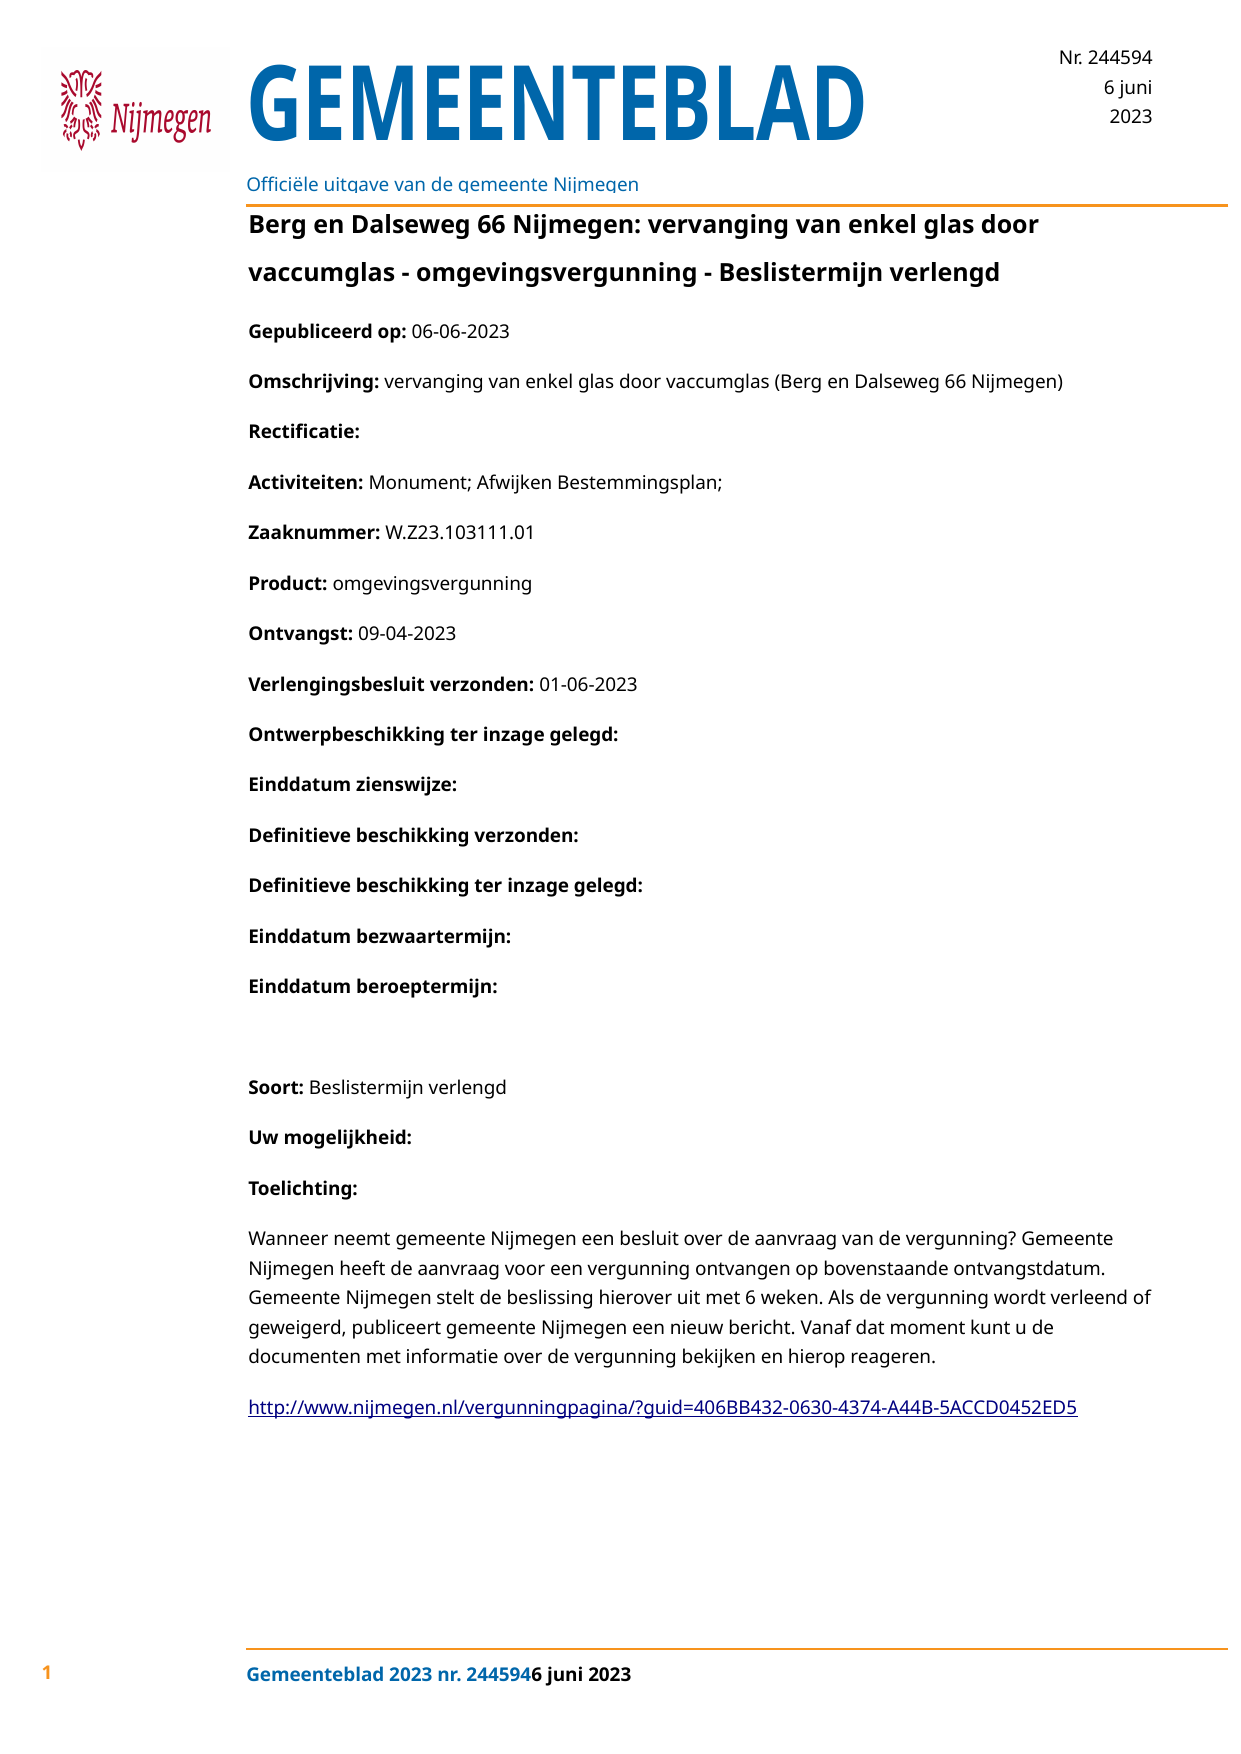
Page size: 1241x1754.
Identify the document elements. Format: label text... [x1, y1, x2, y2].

text Ontwerpbeschikking ter inzage gelegd: [248, 721, 1152, 747]
text http://www.nijmegen.nl/vergunningpagina/?guid=406BB432-0630-4374-A44B-5ACCD0452ED5 [248, 1394, 1152, 1420]
text Verlengingsbesluit verzonden: 01-06-2023 [248, 671, 1152, 697]
text Wanneer neemt gemeente Nijmegen een besluit over de aanvraag van de vergunning? Gemeente Nijmegen heeft de aanvraag voor een vergunning ontvangen op bovenstaande ontvangstdatum. Gemeente Nijmegen stelt de beslissing hierover uit met 6 weken. Als de vergunning wordt verleend of geweigerd, publiceert gemeente Nijmegen een nieuw bericht. Vanaf dat moment kunt u de documenten met informatie over de vergunning bekijken en hierop reageren. [248, 1225, 1152, 1369]
text Uw mogelijkheid: [248, 1124, 1152, 1150]
text Einddatum bezwaartermijn: [248, 923, 1152, 949]
text Definitieve beschikking ter inzage gelegd: [248, 872, 1152, 898]
text Activiteiten: Monument; Afwijken Bestemmingsplan; [248, 469, 1152, 495]
text Berg en Dalseweg 66 Nijmegen: vervanging van enkel glas door vaccumglas - omgevingsvergunning - Beslistermijn verlengd [248, 207, 1152, 288]
text Einddatum zienswijze: [248, 772, 1152, 797]
text Rectificatie: [248, 419, 1152, 444]
text Einddatum beroeptermijn: [248, 973, 1152, 999]
text Omschrijving: vervanging van enkel glas door vaccumglas (Berg en Dalseweg 66 Nijmegen) [248, 368, 1152, 394]
text Definitieve beschikking verzonden: [248, 822, 1152, 848]
text Product: omgevingsvergunning [248, 570, 1152, 596]
text Zaaknummer: W.Z23.103111.01 [248, 519, 1152, 545]
text Gepubliceerd op: 06-06-2023 [248, 318, 1152, 344]
text Soort: Beslistermijn verlengd [248, 1074, 1152, 1100]
text Toelichting: [248, 1175, 1152, 1201]
picture [41, 47, 231, 172]
text Ontvangst: 09-04-2023 [248, 620, 1152, 646]
